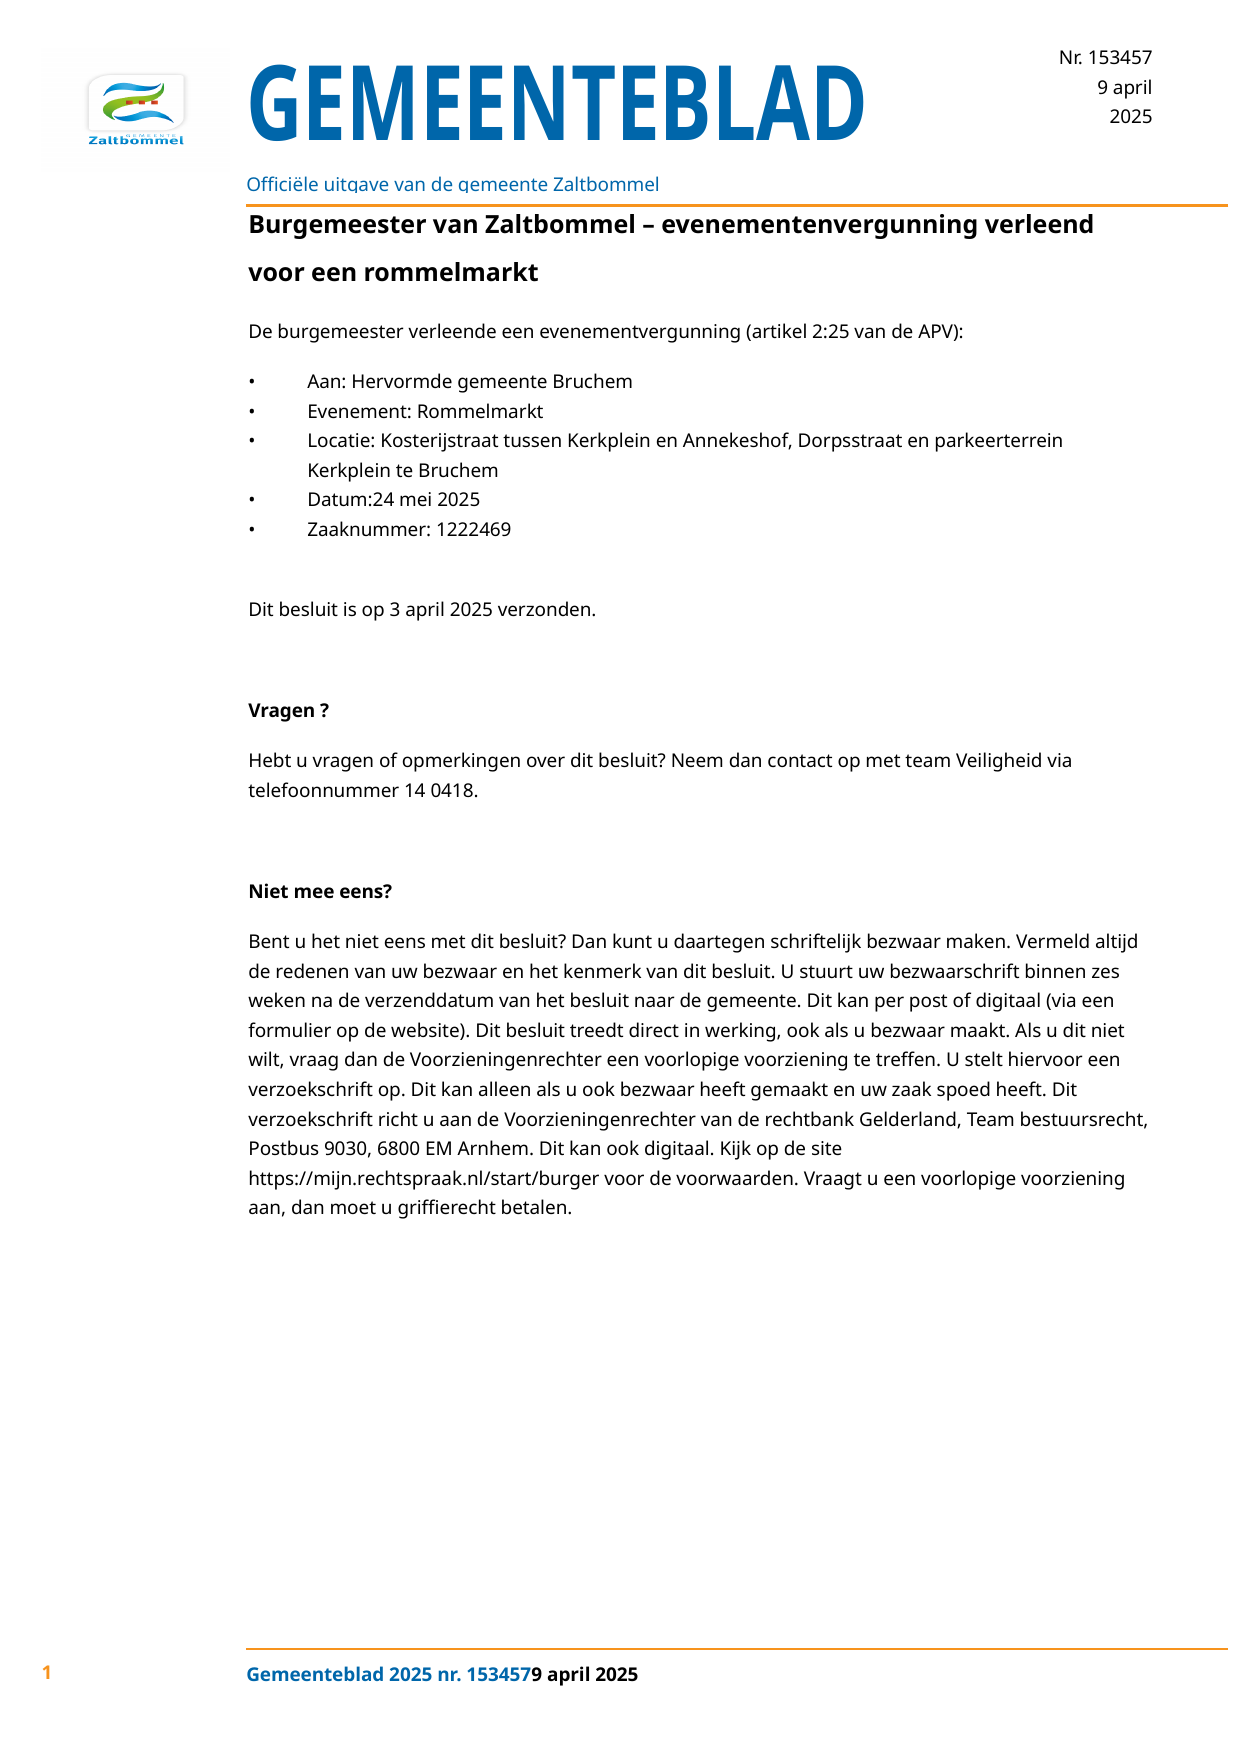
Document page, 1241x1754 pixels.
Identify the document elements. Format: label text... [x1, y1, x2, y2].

list Locatie: Kosterijstraat tussen Kerkplein en Annekeshof, Dorpsstraat en parkeerterrein Kerkplein te Bruchem [248, 427, 1152, 483]
text De burgemeester verleende een evenementvergunning (artikel 2:25 van de APV): [248, 318, 1152, 344]
list Evenement: Rommelmarkt [248, 398, 1152, 424]
list Zaaknummer: 1222469 [248, 516, 1152, 542]
picture [41, 47, 231, 172]
text Niet mee eens? [248, 878, 1152, 904]
text Bent u het niet eens met dit besluit? Dan kunt u daartegen schriftelijk bezwaar maken. Vermeld altijd de redenen van uw bezwaar en het kenmerk van dit besluit. U stuurt uw bezwaarschrift binnen zes weken na de verzenddatum van het besluit naar de gemeente. Dit kan per post of digitaal (via een formulier op de website). Dit besluit treedt direct in werking, ook als u bezwaar maakt. Als u dit niet wilt, vraag dan de Voorzieningenrechter een voorlopige voorziening te treffen. U stelt hiervoor een verzoekschrift op. Dit kan alleen als u ook bezwaar heeft gemaakt en uw zaak spoed heeft. Dit verzoekschrift richt u aan de Voorzieningenrechter van de rechtbank Gelderland, Team bestuursrecht, Postbus 9030, 6800 EM Arnhem. Dit kan ook digitaal. Kijk op de site https://mijn.rechtspraak.nl/start/burger voor de voorwaarden. Vraagt u een voorlopige voorziening aan, dan moet u griffierecht betalen. [248, 928, 1152, 1220]
list Datum:24 mei 2025 [248, 487, 1152, 512]
text Burgemeester van Zaltbommel – evenementenvergunning verleend voor een rommelmarkt [248, 207, 1152, 288]
text Hebt u vragen of opmerkingen over dit besluit? Neem dan contact op met team Veiligheid via telefoonnummer 14 0418. [248, 747, 1152, 803]
list Aan: Hervormde gemeente Bruchem [248, 368, 1152, 394]
text Vragen ? [248, 697, 1152, 723]
text Dit besluit is op 3 april 2025 verzonden. [248, 596, 1152, 622]
